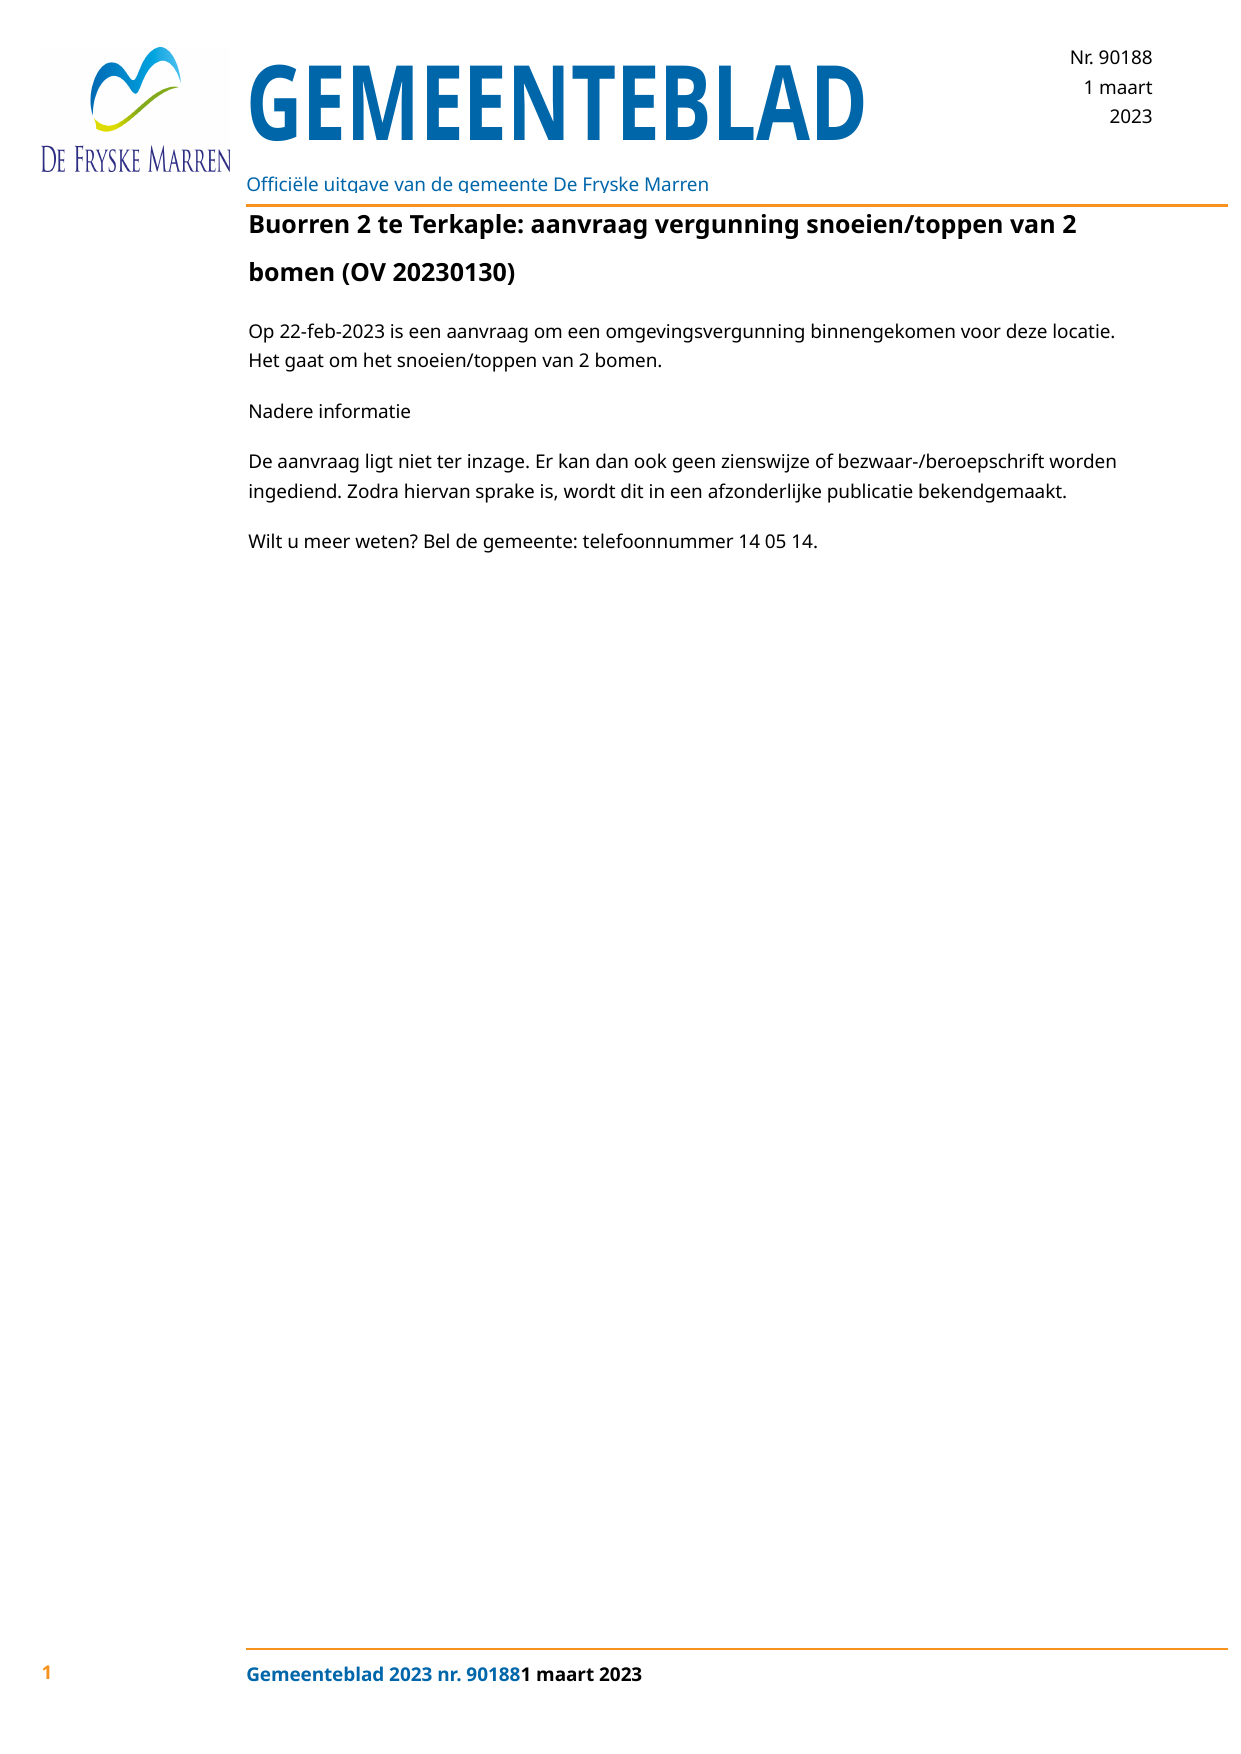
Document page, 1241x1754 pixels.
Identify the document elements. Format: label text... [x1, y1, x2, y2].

text De aanvraag ligt niet ter inzage. Er kan dan ook geen zienswijze of bezwaar-/beroepschrift worden ingediend. Zodra hiervan sprake is, wordt dit in een afzonderlijke publicatie bekendgemaakt. [248, 448, 1152, 504]
text Wilt u meer weten? Bel de gemeente: telefoonnummer 14 05 14. [248, 528, 1152, 554]
text Nadere informatie [248, 398, 1152, 424]
text Op 22-feb-2023 is een aanvraag om een omgevingsvergunning binnengekomen voor deze locatie. Het gaat om het snoeien/toppen van 2 bomen. [248, 318, 1152, 373]
picture [41, 47, 231, 172]
text Buorren 2 te Terkaple: aanvraag vergunning snoeien/toppen van 2 bomen (OV 20230130) [248, 207, 1152, 288]
